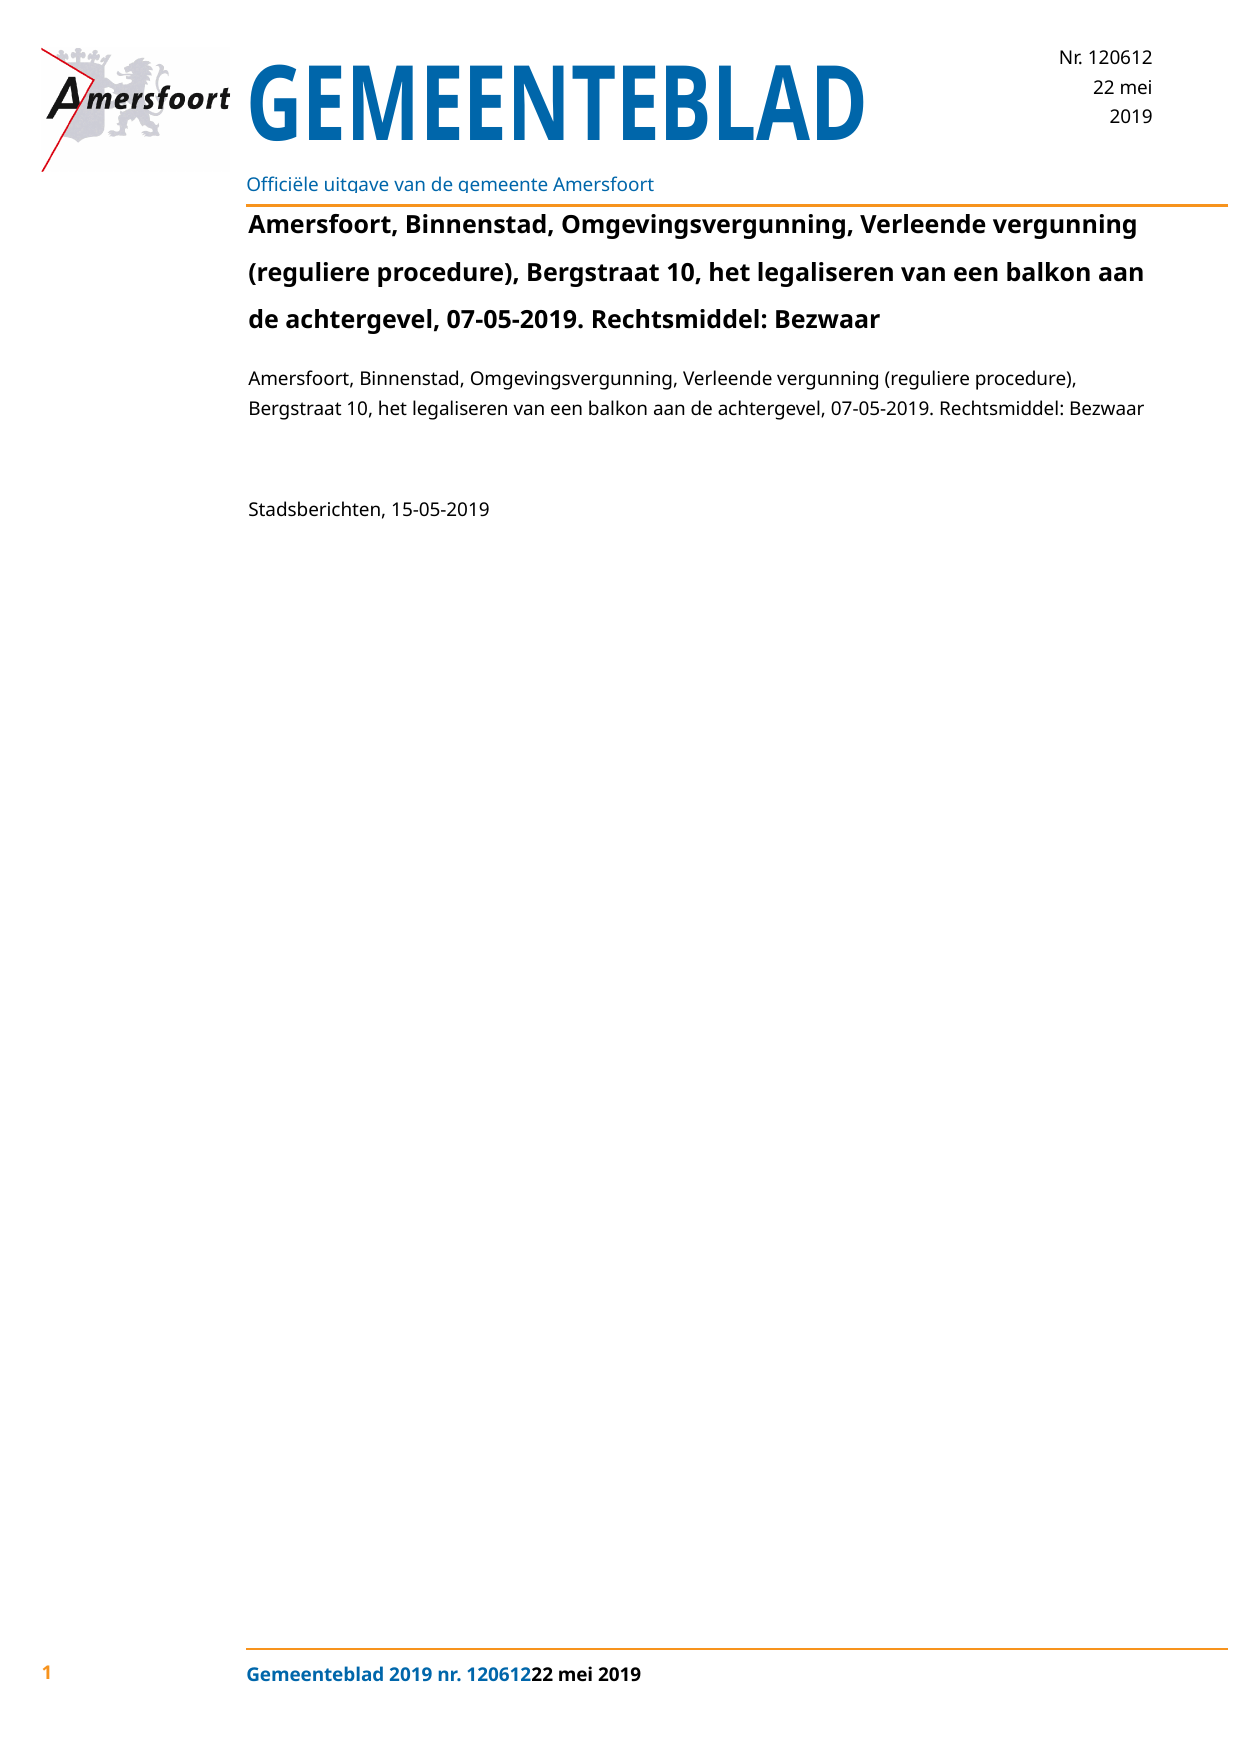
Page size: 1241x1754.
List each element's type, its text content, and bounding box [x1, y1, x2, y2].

text Amersfoort, Binnenstad, Omgevingsvergunning, Verleende vergunning (reguliere procedure), Bergstraat 10, het legaliseren van een balkon aan de achtergevel, 07-05-2019. Rechtsmiddel: Bezwaar [248, 366, 1152, 421]
text Stadsberichten, 15-05-2019 [248, 496, 1152, 522]
text Amersfoort, Binnenstad, Omgevingsvergunning, Verleende vergunning (reguliere procedure), Bergstraat 10, het legaliseren van een balkon aan de achtergevel, 07-05-2019. Rechtsmiddel: Bezwaar [248, 207, 1152, 336]
picture [41, 47, 231, 172]
